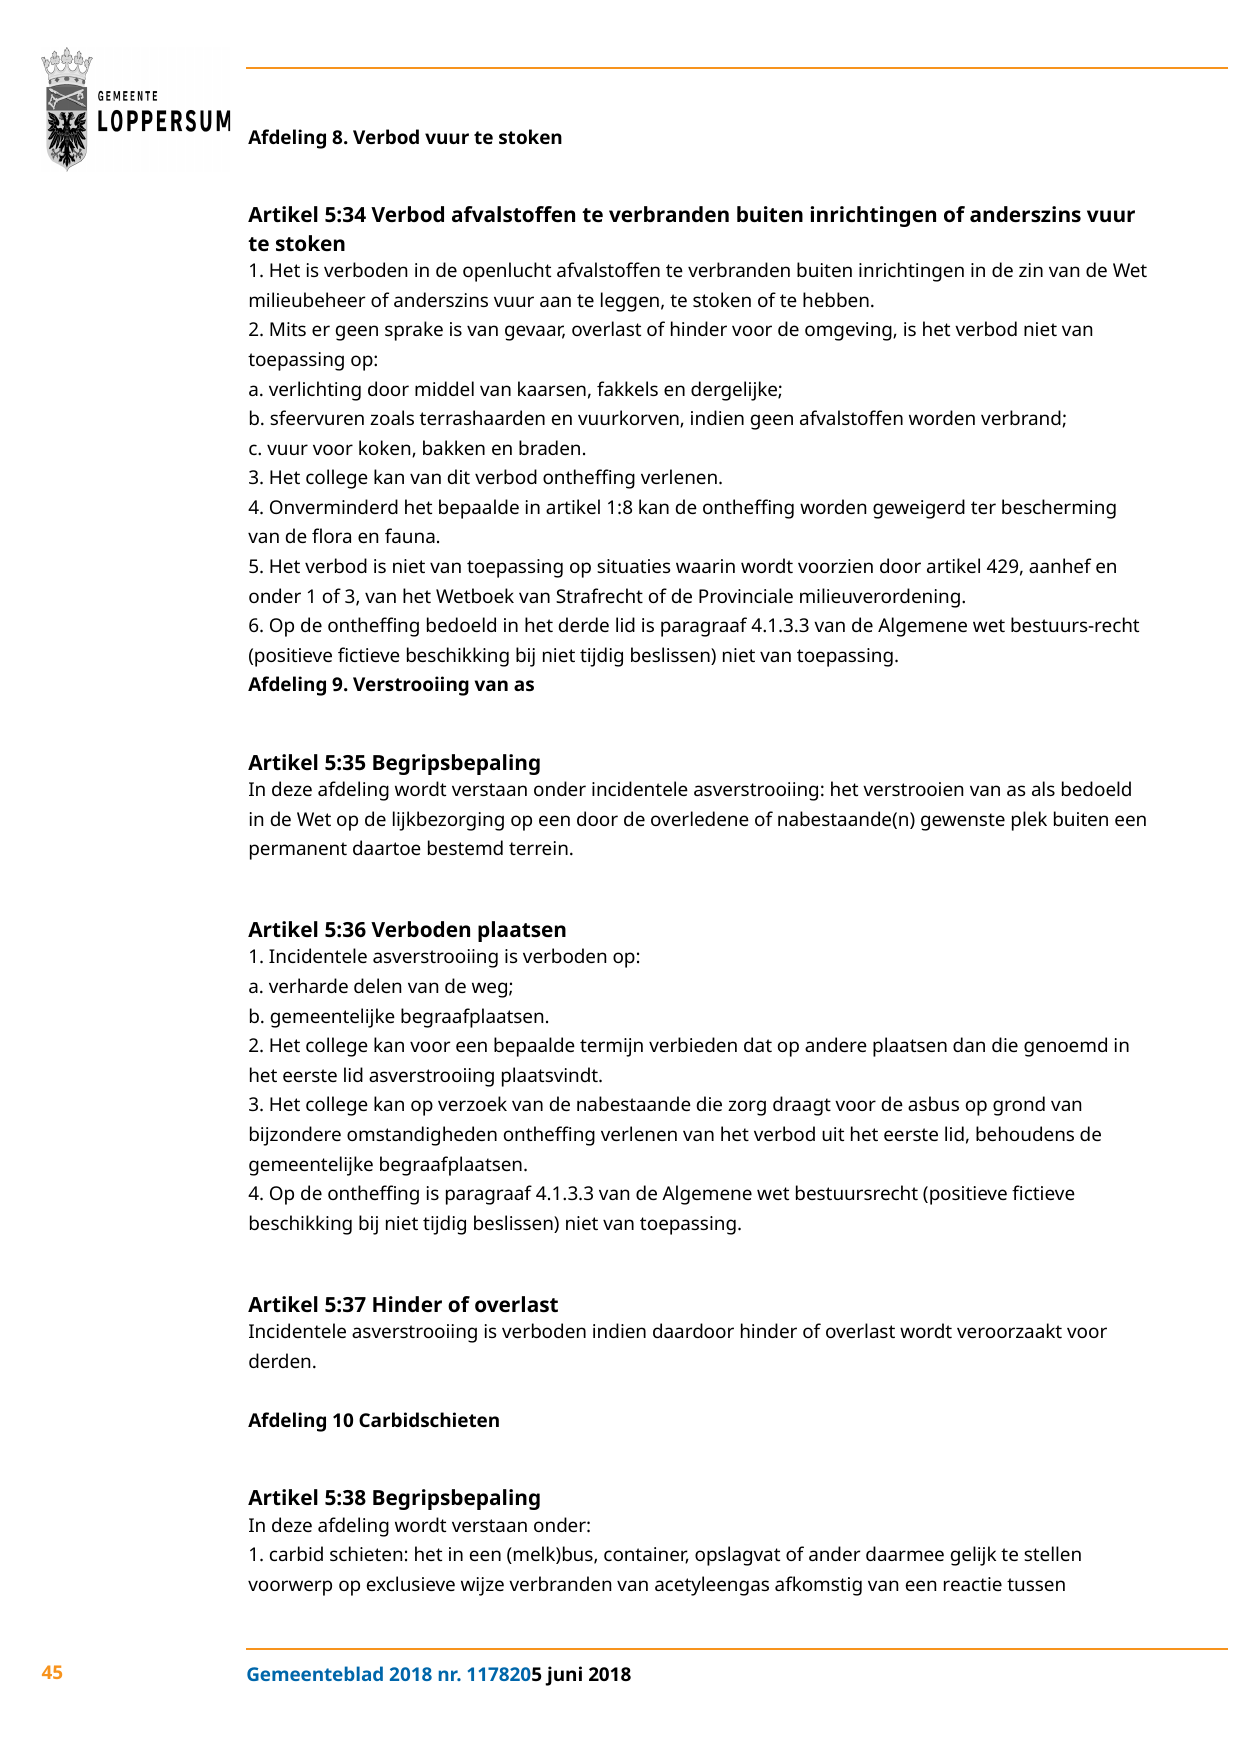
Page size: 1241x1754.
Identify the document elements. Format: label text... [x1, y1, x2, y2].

text 6. Op de ontheffing bedoeld in het derde lid is paragraaf 4.1.3.3 van de Algemene wet bestuurs-recht (positieve fictieve beschikking bij niet tijdig beslissen) niet van toepassing. [248, 612, 1152, 668]
text In deze afdeling wordt verstaan onder incidentele asverstrooiing: het verstrooien van as als bedoeld in de Wet op de lijkbezorging op een door de overledene of nabestaande(n) gewenste plek buiten een permanent daartoe bestemd terrein. [248, 776, 1152, 861]
text a. verlichting door middel van kaarsen, fakkels en dergelijke; [248, 376, 1152, 401]
text Artikel 5:38 Begripsbepaling [248, 1483, 1152, 1512]
text 1. Incidentele asverstrooiing is verboden op: [248, 944, 1152, 969]
text Artikel 5:36 Verboden plaatsen [248, 915, 1152, 944]
text Artikel 5:34 Verbod afvalstoffen te verbranden buiten inrichtingen of anderszins vuur te stoken [248, 201, 1152, 257]
text Artikel 5:35 Begripsbepaling [248, 748, 1152, 776]
picture [41, 47, 231, 172]
text Artikel 5:37 Hinder of overlast [248, 1290, 1152, 1318]
text b. sfeervuren zoals terrashaarden en vuurkorven, indien geen afvalstoffen worden verbrand; [248, 405, 1152, 431]
text 1. carbid schieten: het in een (melk)bus, container, opslagvat of ander daarmee gelijk te stellen voorwerp op exclusieve wijze verbranden van acetyleengas afkomstig van een reactie tussen [248, 1541, 1152, 1597]
text Incidentele asverstrooiing is verboden indien daardoor hinder of overlast wordt veroorzaakt voor derden. [248, 1318, 1152, 1374]
text 2. Het college kan voor een bepaalde termijn verbieden dat op andere plaatsen dan die genoemd in het eerste lid asverstrooiing plaatsvindt. [248, 1032, 1152, 1088]
text c. vuur voor koken, bakken en braden. [248, 435, 1152, 461]
text Afdeling 8. Verbod vuur te stoken [248, 124, 1152, 150]
text b. gemeentelijke begraafplaatsen. [248, 1003, 1152, 1029]
text 4. Onverminderd het bepaalde in artikel 1:8 kan de ontheffing worden geweigerd ter bescherming van de flora en fauna. [248, 494, 1152, 549]
text 3. Het college kan van dit verbod ontheffing verlenen. [248, 464, 1152, 490]
text 1. Het is verboden in de openlucht afvalstoffen te verbranden buiten inrichtingen in de zin van de Wet milieubeheer of anderszins vuur aan te leggen, te stoken of te hebben. [248, 257, 1152, 313]
text 4. Op de ontheffing is paragraaf 4.1.3.3 van de Algemene wet bestuursrecht (positieve fictieve beschikking bij niet tijdig beslissen) niet van toepassing. [248, 1180, 1152, 1236]
text 5. Het verbod is niet van toepassing op situaties waarin wordt voorzien door artikel 429, aanhef en onder 1 of 3, van het Wetboek van Strafrecht of de Provinciale milieuverordening. [248, 553, 1152, 608]
text In deze afdeling wordt verstaan onder: [248, 1512, 1152, 1537]
text 2. Mits er geen sprake is van gevaar, overlast of hinder voor de omgeving, is het verbod niet van toepassing op: [248, 317, 1152, 372]
text Afdeling 9. Verstrooiing van as [248, 672, 1152, 697]
text 3. Het college kan op verzoek van de nabestaande die zorg draagt voor de asbus op grond van bijzondere omstandigheden ontheffing verlenen van het verbod uit het eerste lid, behoudens de gemeentelijke begraafplaatsen. [248, 1092, 1152, 1177]
text a. verharde delen van de weg; [248, 973, 1152, 999]
text Afdeling 10 Carbidschieten [248, 1407, 1152, 1433]
